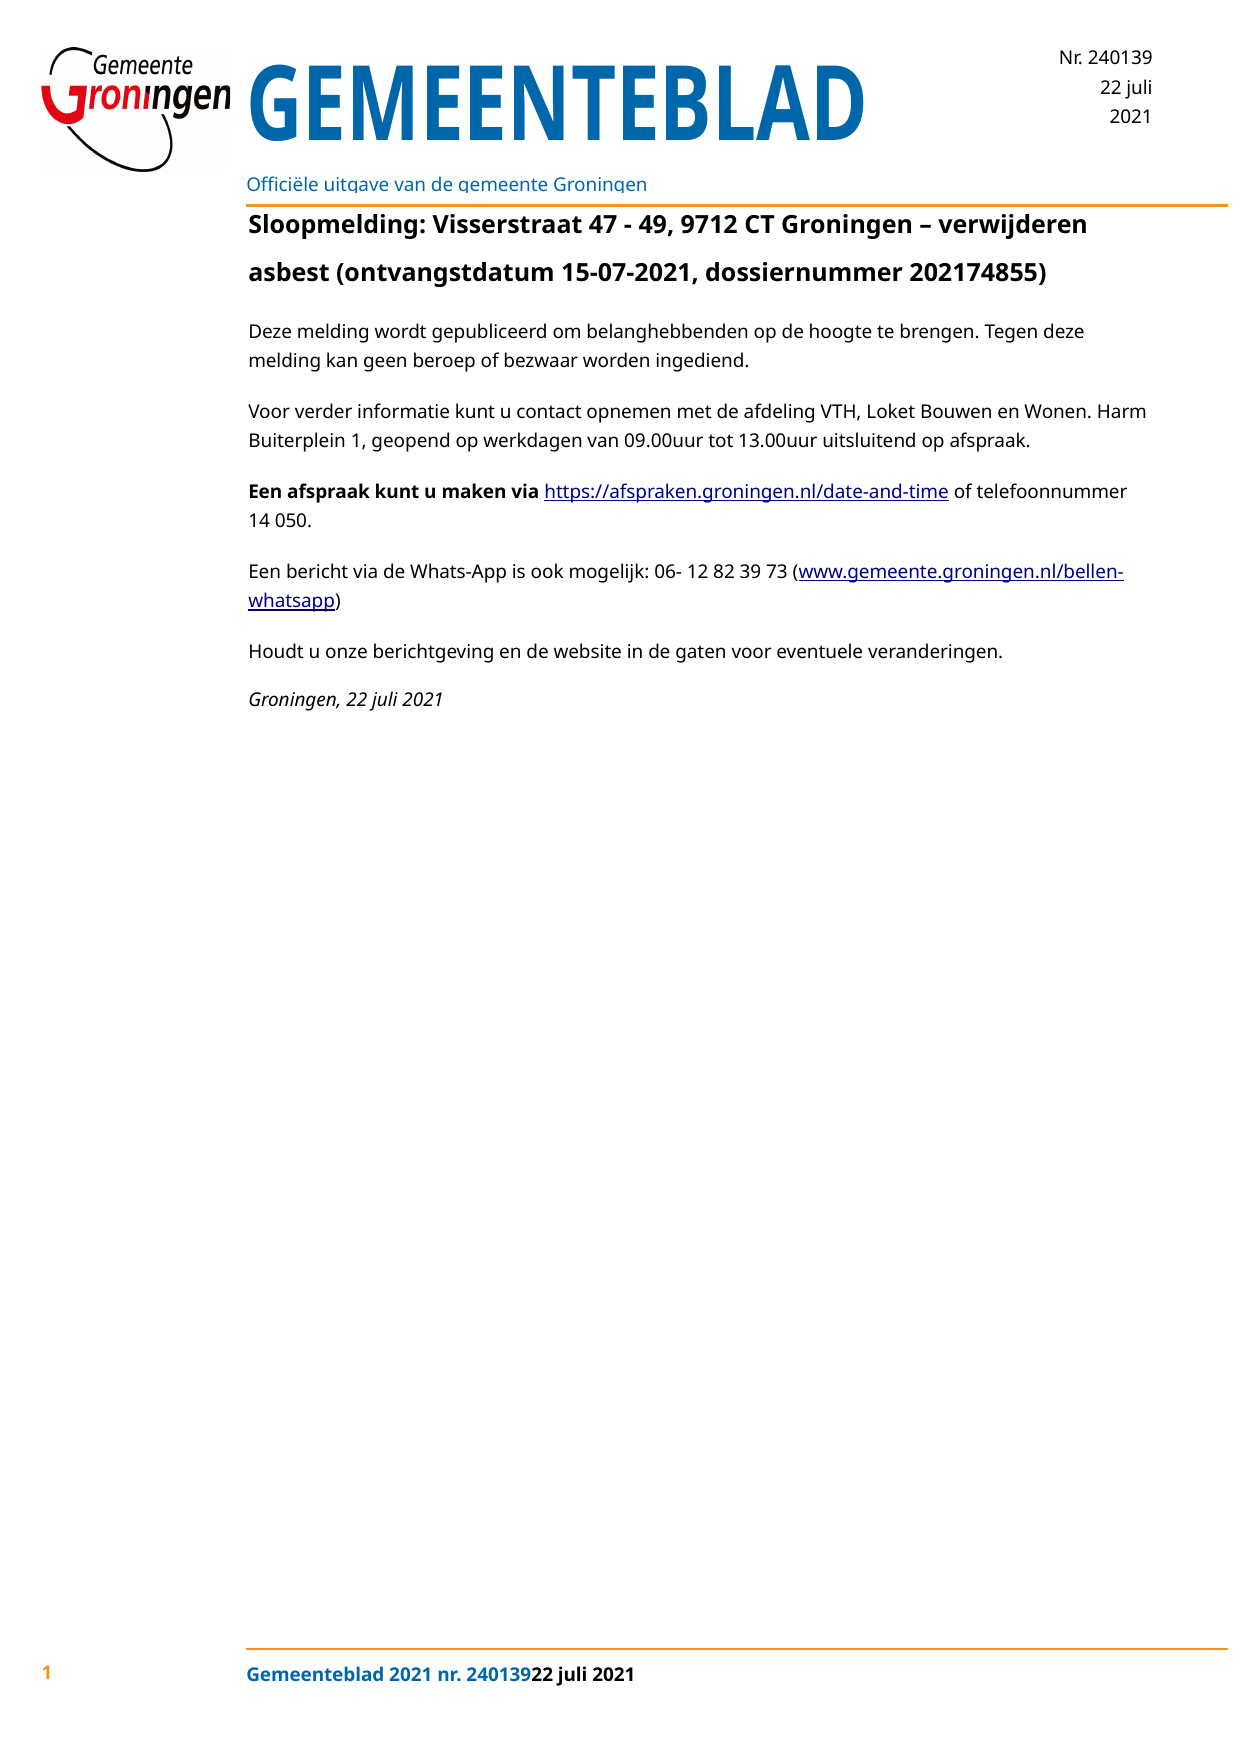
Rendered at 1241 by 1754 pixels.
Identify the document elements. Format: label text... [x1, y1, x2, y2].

text Deze melding wordt gepubliceerd om belanghebbenden op de hoogte te brengen. Tegen deze melding kan geen beroep of bezwaar worden ingediend. [248, 318, 1152, 373]
text Sloopmelding: Visserstraat 47 - 49, 9712 CT Groningen – verwijderen asbest (ontvangstdatum 15-07-2021, dossiernummer 202174855) [248, 207, 1152, 288]
picture [41, 47, 231, 172]
text Voor verder informatie kunt u contact opnemen met de afdeling VTH, Loket Bouwen en Wonen. Harm Buiterplein 1, geopend op werkdagen van 09.00uur tot 13.00uur uitsluitend op afspraak. [248, 398, 1152, 453]
text Groningen, 22 juli 2021 [248, 686, 1152, 711]
text Een afspraak kunt u maken via https://afspraken.groningen.nl/date-and-time of telefoonnummer 14 050. [248, 478, 1152, 533]
text Houdt u onze berichtgeving en de website in de gaten voor eventuele veranderingen. [248, 638, 1152, 664]
text Een bericht via de Whats-App is ook mogelijk: 06- 12 82 39 73 (www.gemeente.groningen.nl/bellen-whatsapp) [248, 558, 1152, 613]
